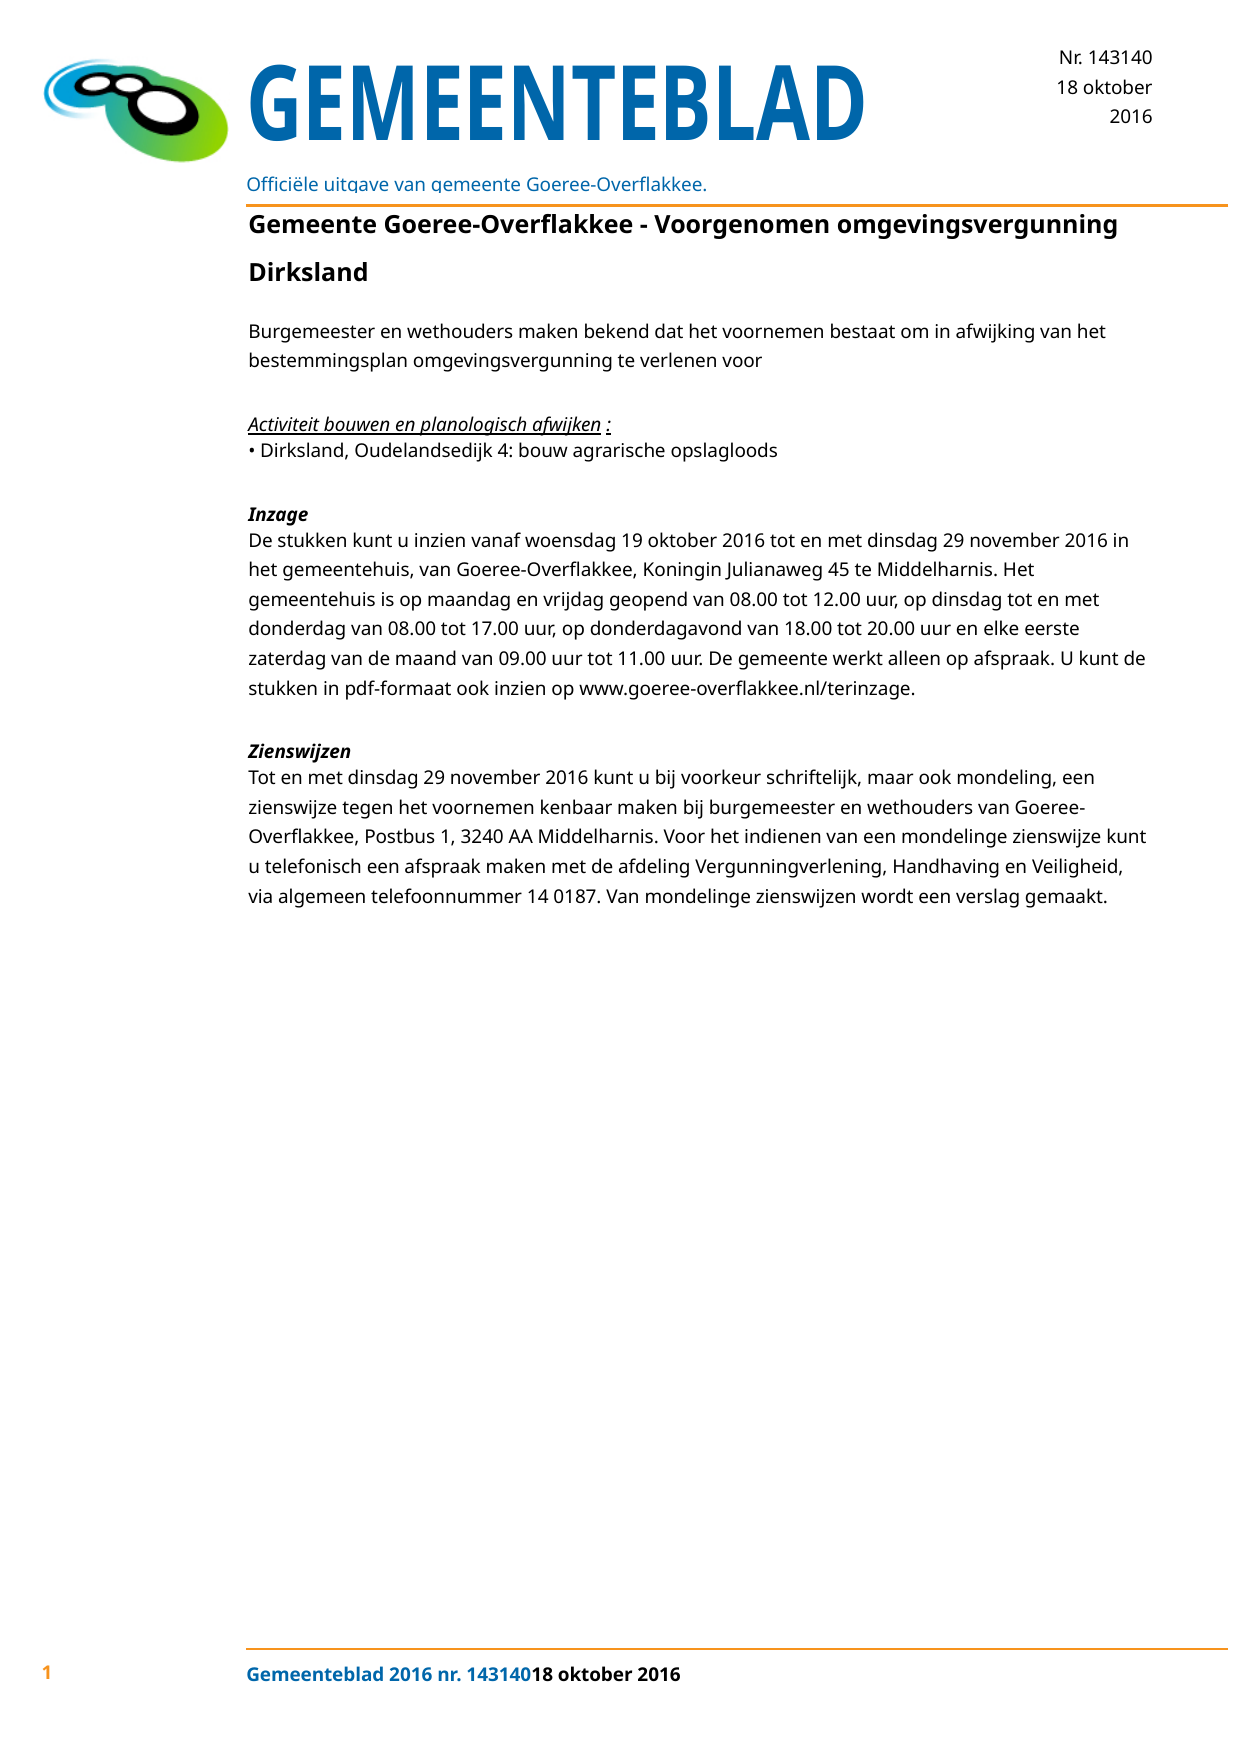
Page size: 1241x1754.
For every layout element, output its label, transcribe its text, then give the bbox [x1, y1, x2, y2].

picture [41, 47, 231, 172]
text Zienswijzen [248, 739, 1152, 764]
text De stukken kunt u inzien vanaf woensdag 19 oktober 2016 tot en met dinsdag 29 november 2016 in het gemeentehuis, van Goeree-Overflakkee, Koningin Julianaweg 45 te Middelharnis. Het gemeentehuis is op maandag en vrijdag geopend van 08.00 tot 12.00 uur, op dinsdag tot en met donderdag van 08.00 tot 17.00 uur, op donderdagavond van 18.00 tot 20.00 uur en elke eerste zaterdag van de maand van 09.00 uur tot 11.00 uur. De gemeente werkt alleen op afspraak. U kunt de stukken in pdf-formaat ook inzien op www.goeree-overflakkee.nl/terinzage. [248, 527, 1152, 701]
text • Dirksland, Oudelandsedijk 4: bouw agrarische opslagloods [248, 437, 1152, 463]
text Tot en met dinsdag 29 november 2016 kunt u bij voorkeur schriftelijk, maar ook mondeling, een zienswijze tegen het voornemen kenbaar maken bij burgemeester en wethouders van Goeree-Overflakkee, Postbus 1, 3240 AA Middelharnis. Voor het indienen van een mondelinge zienswijze kunt u telefonisch een afspraak maken met de afdeling Vergunningverlening, Handhaving en Veiligheid, via algemeen telefoonnummer 14 0187. Van mondelinge zienswijzen wordt een verslag gemaakt. [248, 764, 1152, 908]
text Activiteit bouwen en planologisch afwijken : [248, 411, 1152, 437]
text Gemeente Goeree-Overflakkee - Voorgenomen omgevingsvergunning Dirksland [248, 207, 1152, 288]
text Burgemeester en wethouders maken bekend dat het voornemen bestaat om in afwijking van het bestemmingsplan omgevingsvergunning te verlenen voor [248, 318, 1152, 373]
text Inzage [248, 501, 1152, 527]
